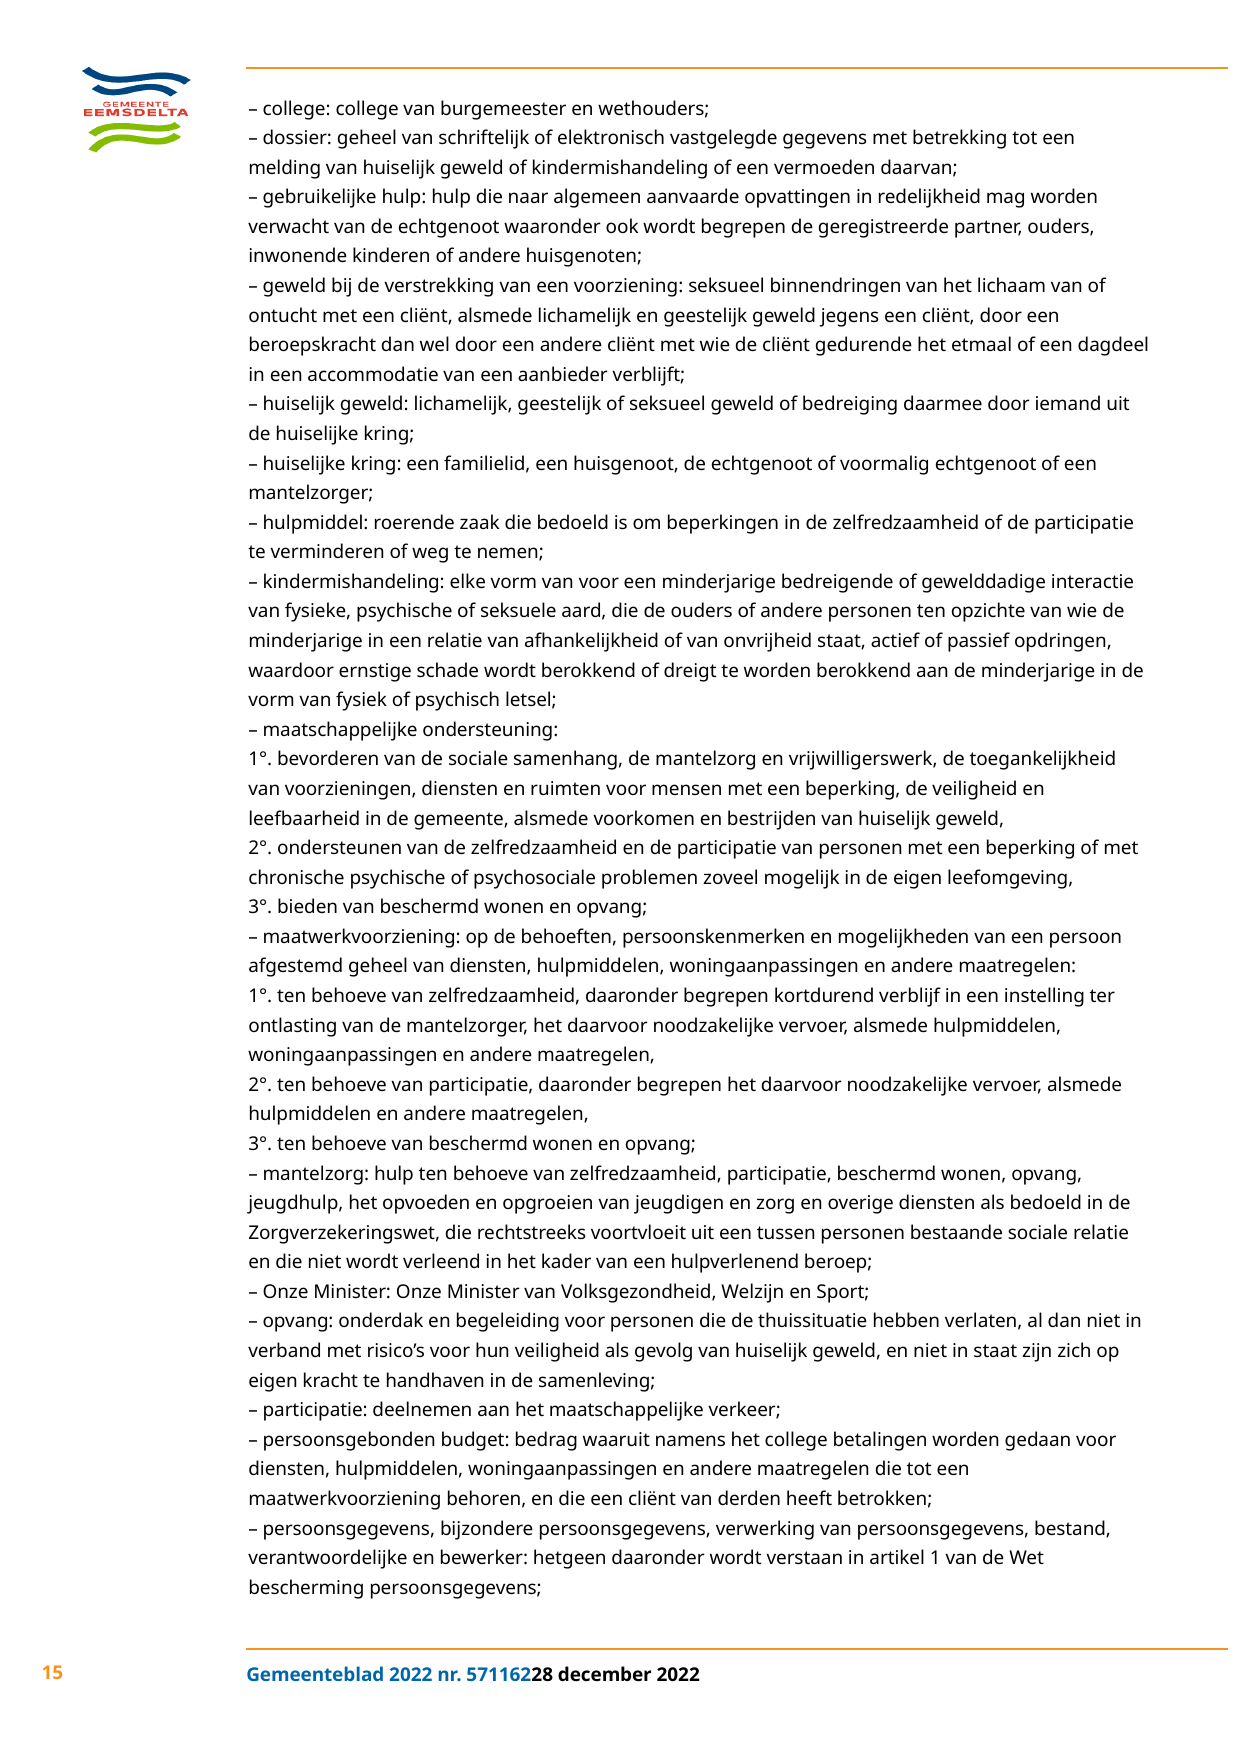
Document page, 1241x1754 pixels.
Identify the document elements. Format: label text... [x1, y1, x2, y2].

text – mantelzorg: hulp ten behoeve van zelfredzaamheid, participatie, beschermd wonen, opvang, jeugdhulp, het opvoeden en opgroeien van jeugdigen en zorg en overige diensten als bedoeld in de Zorgverzekeringswet, die rechtstreeks voortvloeit uit een tussen personen bestaande sociale relatie en die niet wordt verleend in het kader van een hulpverlenend beroep; [248, 1160, 1152, 1274]
text – geweld bij de verstrekking van een voorziening: seksueel binnendringen van het lichaam van of ontucht met een cliënt, alsmede lichamelijk en geestelijk geweld jegens een cliënt, door een beroepskracht dan wel door een andere cliënt met wie de cliënt gedurende het etmaal of een dagdeel in een accommodatie van een aanbieder verblijft; [248, 272, 1152, 387]
text – participatie: deelnemen aan het maatschappelijke verkeer; [248, 1396, 1152, 1422]
text 1°. bevorderen van de sociale samenhang, de mantelzorg en vrijwilligerswerk, de toegankelijkheid van voorzieningen, diensten en ruimten voor mensen met een beperking, de veiligheid en leefbaarheid in de gemeente, alsmede voorkomen en bestrijden van huiselijk geweld, [248, 746, 1152, 831]
text 2°. ondersteunen van de zelfredzaamheid en de participatie van personen met een beperking of met chronische psychische of psychosociale problemen zoveel mogelijk in de eigen leefomgeving, [248, 834, 1152, 890]
text 3°. ten behoeve van beschermd wonen en opvang; [248, 1130, 1152, 1156]
text – dossier: geheel van schriftelijk of elektronisch vastgelegde gegevens met betrekking tot een melding van huiselijk geweld of kindermishandeling of een vermoeden daarvan; [248, 124, 1152, 180]
text – maatschappelijke ondersteuning: [248, 716, 1152, 742]
text – kindermishandeling: elke vorm van voor een minderjarige bedreigende of gewelddadige interactie van fysieke, psychische of seksuele aard, die de ouders of andere personen ten opzichte van wie de minderjarige in een relatie van afhankelijkheid of van onvrijheid staat, actief of passief opdringen, waardoor ernstige schade wordt berokkend of dreigt te worden berokkend aan de minderjarige in de vorm van fysiek of psychisch letsel; [248, 568, 1152, 712]
text – huiselijk geweld: lichamelijk, geestelijk of seksueel geweld of bedreiging daarmee door iemand uit de huiselijke kring; [248, 391, 1152, 446]
text – college: college van burgemeester en wethouders; [248, 95, 1152, 121]
text – gebruikelijke hulp: hulp die naar algemeen aanvaarde opvattingen in redelijkheid mag worden verwacht van de echtgenoot waaronder ook wordt begrepen de geregistreerde partner, ouders, inwonende kinderen of andere huisgenoten; [248, 183, 1152, 268]
text 2°. ten behoeve van participatie, daaronder begrepen het daarvoor noodzakelijke vervoer, alsmede hulpmiddelen en andere maatregelen, [248, 1071, 1152, 1126]
text – hulpmiddel: roerende zaak die bedoeld is om beperkingen in de zelfredzaamheid of de participatie te verminderen of weg te nemen; [248, 509, 1152, 564]
text 3°. bieden van beschermd wonen en opvang; [248, 893, 1152, 919]
picture [41, 47, 231, 172]
text – maatwerkvoorziening: op de behoeften, persoonskenmerken en mogelijkheden van een persoon afgestemd geheel van diensten, hulpmiddelen, woningaanpassingen en andere maatregelen: [248, 923, 1152, 978]
text – Onze Minister: Onze Minister van Volksgezondheid, Welzijn en Sport; [248, 1278, 1152, 1304]
text 1°. ten behoeve van zelfredzaamheid, daaronder begrepen kortdurend verblijf in een instelling ter ontlasting van de mantelzorger, het daarvoor noodzakelijke vervoer, alsmede hulpmiddelen, woningaanpassingen en andere maatregelen, [248, 982, 1152, 1067]
text – opvang: onderdak en begeleiding voor personen die de thuissituatie hebben verlaten, al dan niet in verband met risico’s voor hun veiligheid als gevolg van huiselijk geweld, en niet in staat zijn zich op eigen kracht te handhaven in de samenleving; [248, 1308, 1152, 1393]
text – huiselijke kring: een familielid, een huisgenoot, de echtgenoot of voormalig echtgenoot of een mantelzorger; [248, 450, 1152, 505]
text – persoonsgegevens, bijzondere persoonsgegevens, verwerking van persoonsgegevens, bestand, verantwoordelijke en bewerker: hetgeen daaronder wordt verstaan in artikel 1 van de Wet bescherming persoonsgegevens; [248, 1515, 1152, 1600]
text – persoonsgebonden budget: bedrag waaruit namens het college betalingen worden gedaan voor diensten, hulpmiddelen, woningaanpassingen en andere maatregelen die tot een maatwerkvoorziening behoren, en die een cliënt van derden heeft betrokken; [248, 1426, 1152, 1511]
